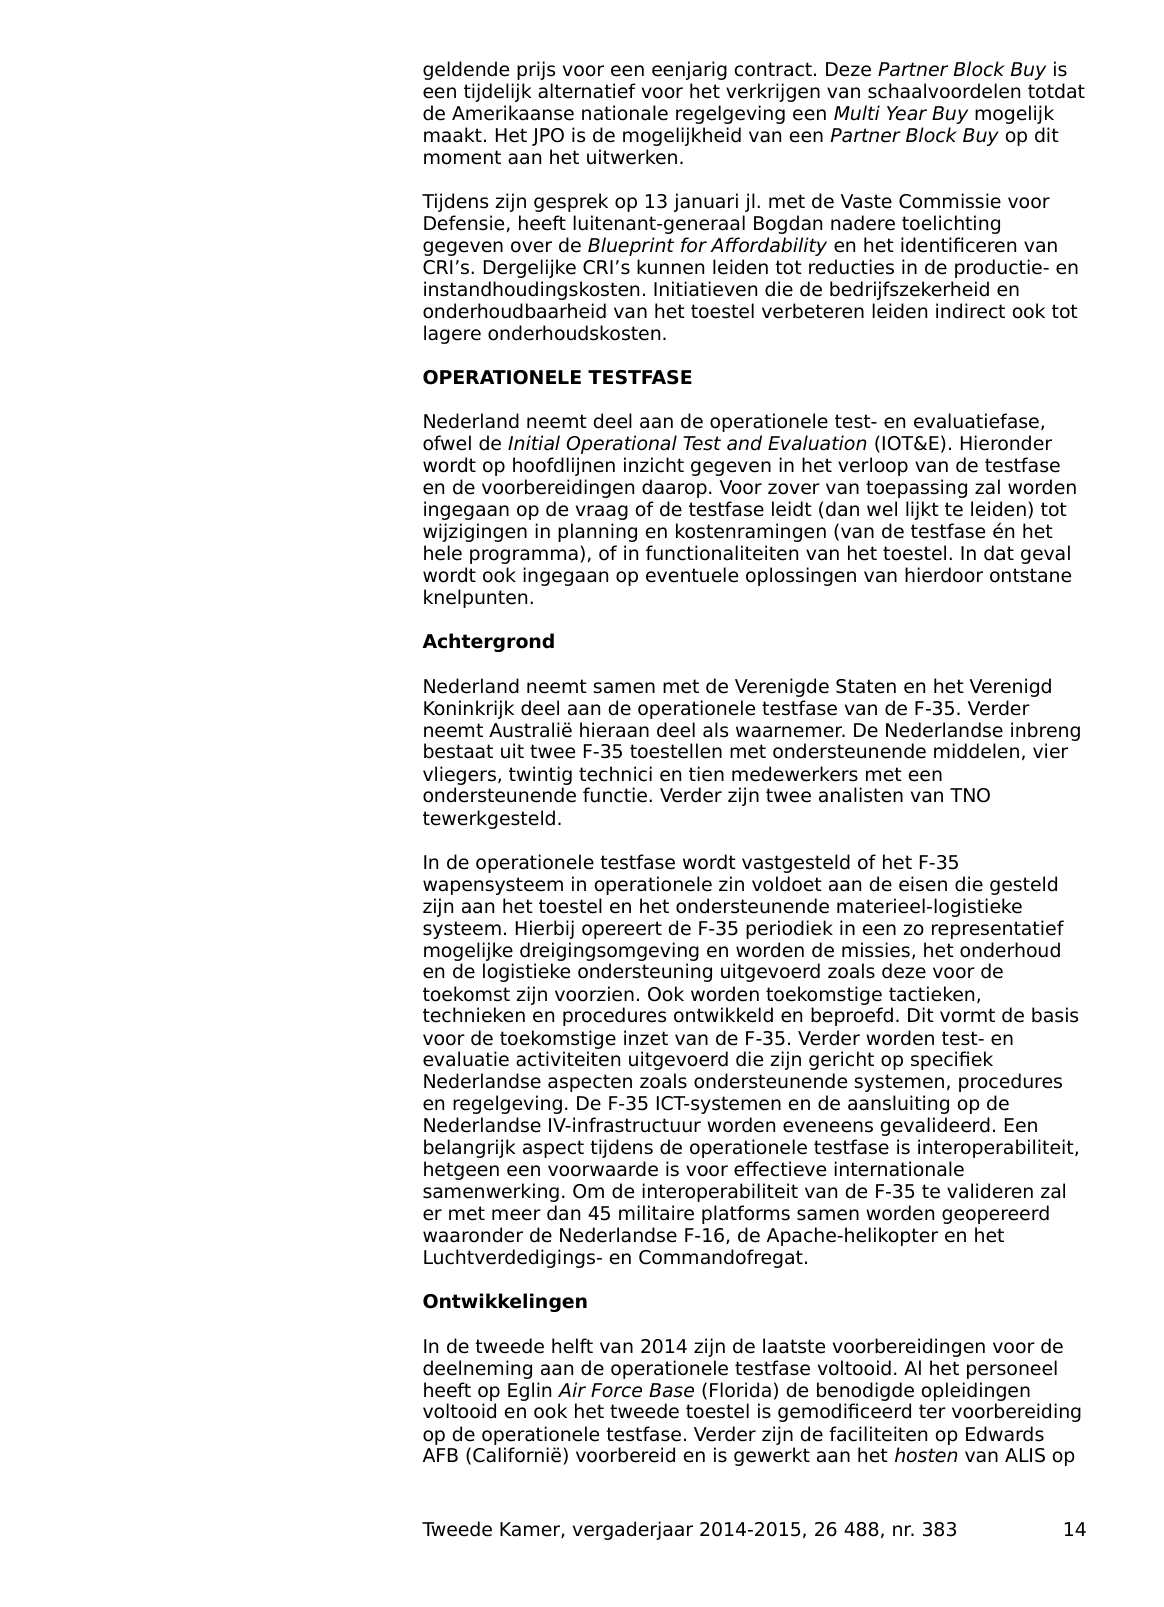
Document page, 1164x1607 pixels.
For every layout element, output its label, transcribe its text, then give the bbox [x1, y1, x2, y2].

text Nederland neemt deel aan de operationele test- en evaluatiefase, ofwel de Initial Operational Test and Evaluation (IOT&E). Hieronder wordt op hoofdlijnen inzicht gegeven in het verloop van de testfase en de voorbereidingen daarop. Voor zover van toepassing zal worden ingegaan op de vraag of de testfase leidt (dan wel lijkt te leiden) tot wijzigingen in planning en kostenramingen (van de testfase én het hele programma), of in functionaliteiten van het toestel. In dat geval wordt ook ingegaan op eventuele oplossingen van hierdoor ontstane knelpunten. [422, 411, 1087, 609]
text Tijdens zijn gesprek op 13 januari jl. met de Vaste Commissie voor Defensie, heeft luitenant-generaal Bogdan nadere toelichting gegeven over de Blueprint for Affordability en het identificeren van CRI’s. Dergelijke CRI’s kunnen leiden tot reducties in de productie- en instandhoudingskosten. Initiatieven die de bedrijfszekerheid en onderhoudbaarheid van het toestel verbeteren leiden indirect ook tot lagere onderhoudskosten. [422, 191, 1087, 345]
subtitle OPERATIONELE TESTFASE [422, 367, 1087, 389]
text In de operationele testfase wordt vastgesteld of het F-35 wapensysteem in operationele zin voldoet aan de eisen die gesteld zijn aan het toestel en het ondersteunende materieel-logistieke systeem. Hierbij opereert de F-35 periodiek in een zo representatief mogelijke dreigingsomgeving en worden de missies, het onderhoud en de logistieke ondersteuning uitgevoerd zoals deze voor de toekomst zijn voorzien. Ook worden toekomstige tactieken, technieken en procedures ontwikkeld en beproefd. Dit vormt de basis voor de toekomstige inzet van de F-35. Verder worden test- en evaluatie activiteiten uitgevoerd die zijn gericht op specifiek Nederlandse aspecten zoals ondersteunende systemen, procedures en regelgeving. De F-35 ICT-systemen en de aansluiting op de Nederlandse IV-infrastructuur worden eveneens gevalideerd. Een belangrijk aspect tijdens de operationele testfase is interoperabiliteit, hetgeen een voorwaarde is voor effectieve internationale samenwerking. Om de interoperabiliteit van de F-35 te valideren zal er met meer dan 45 militaire platforms samen worden geopereerd waaronder de Nederlandse F-16, de Apache-helikopter en het Luchtverdedigings- en Commandofregat. [422, 852, 1087, 1269]
subtitle Ontwikkelingen [422, 1291, 1087, 1313]
text geldende prijs voor een eenjarig contract. Deze Partner Block Buy is een tijdelijk alternatief voor het verkrijgen van schaalvoordelen totdat de Amerikaanse nationale regelgeving een Multi Year Buy mogelijk maakt. Het JPO is de mogelijkheid van een Partner Block Buy op dit moment aan het uitwerken. [422, 59, 1087, 169]
text Nederland neemt samen met de Verenigde Staten en het Verenigd Koninkrijk deel aan de operationele testfase van de F-35. Verder neemt Australië hieraan deel als waarnemer. De Nederlandse inbreng bestaat uit twee F-35 toestellen met ondersteunende middelen, vier vliegers, twintig technici en tien medewerkers met een ondersteunende functie. Verder zijn twee analisten van TNO tewerkgesteld. [422, 676, 1087, 829]
subtitle Achtergrond [422, 631, 1087, 653]
text In de tweede helft van 2014 zijn de laatste voorbereidingen voor de deelneming aan de operationele testfase voltooid. Al het personeel heeft op Eglin Air Force Base (Florida) de benodigde opleidingen voltooid en ook het tweede toestel is gemodificeerd ter voorbereiding op de operationele testfase. Verder zijn de faciliteiten op Edwards AFB (Californië) voorbereid en is gewerkt aan het hosten van ALIS op [422, 1336, 1087, 1467]
